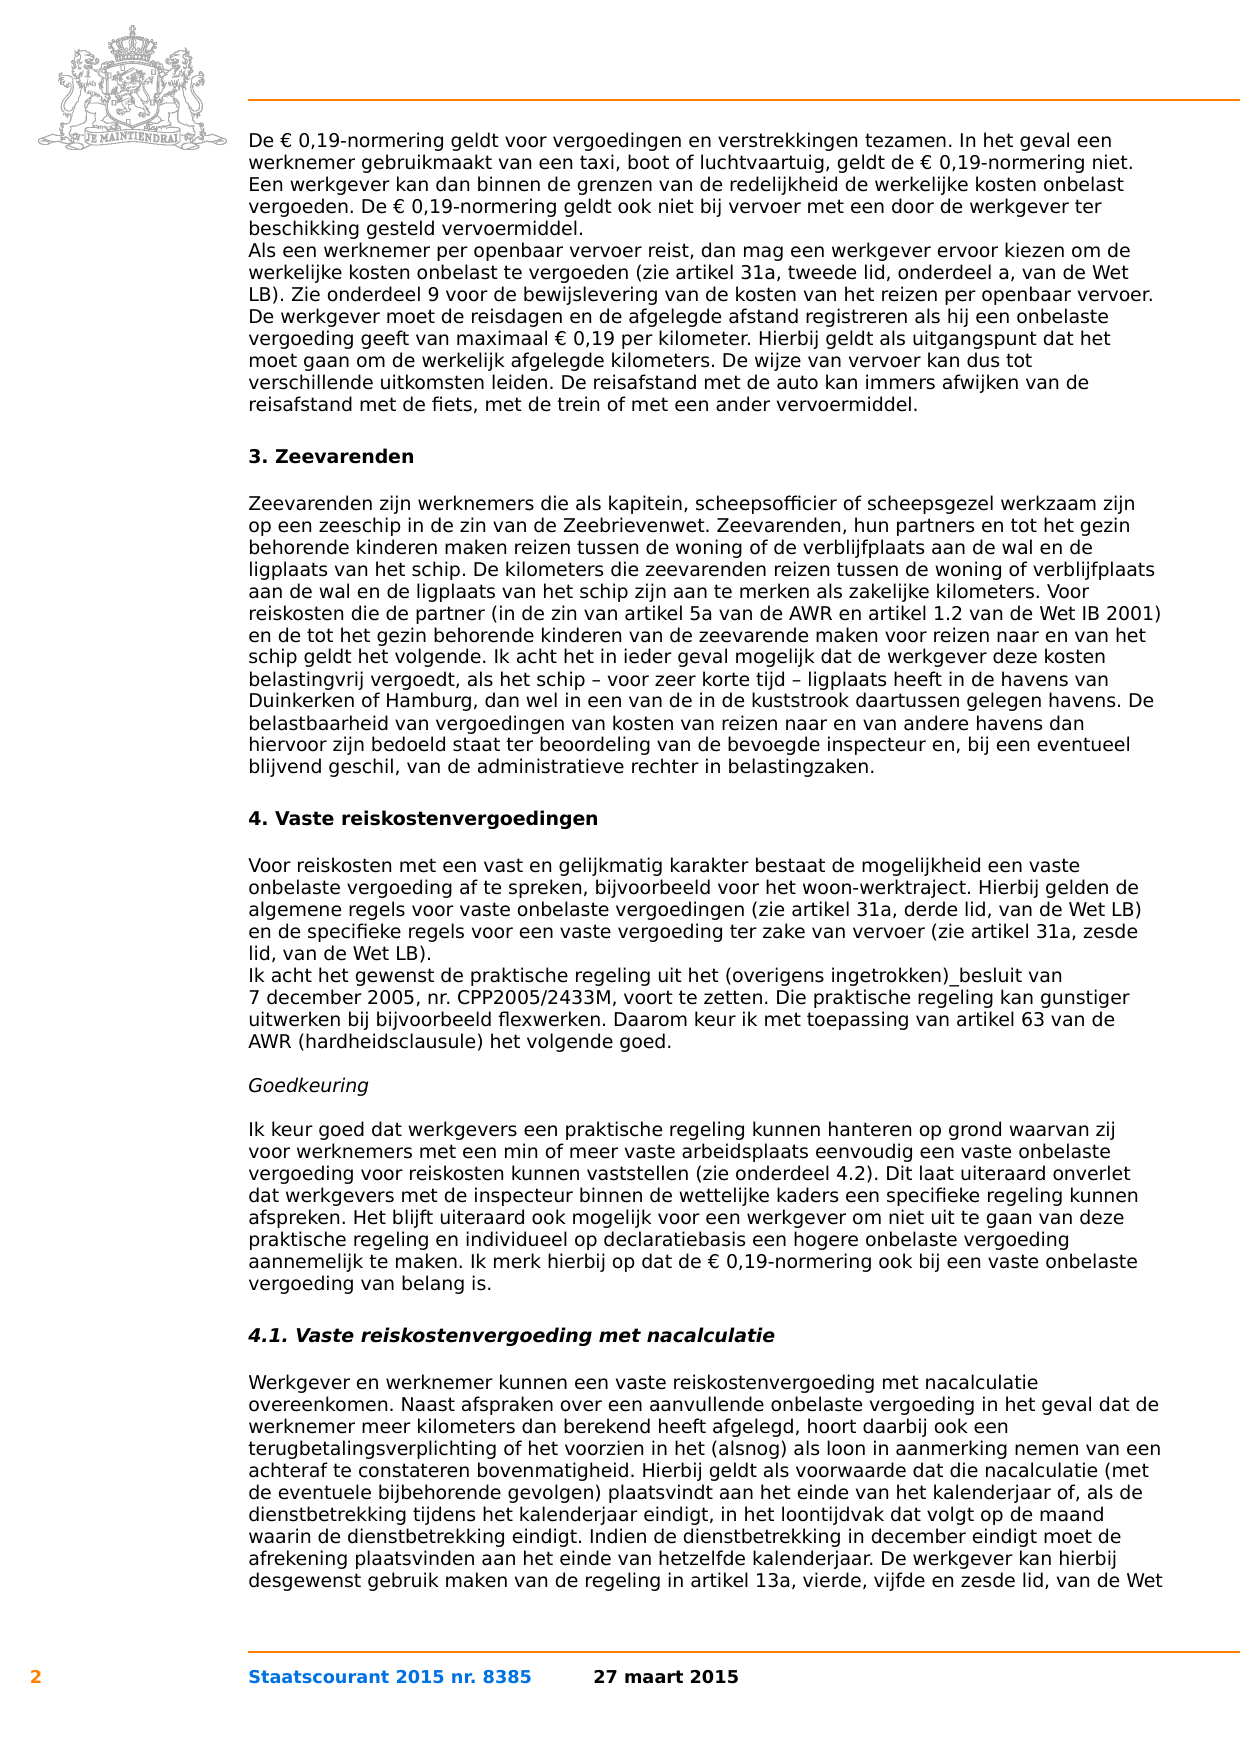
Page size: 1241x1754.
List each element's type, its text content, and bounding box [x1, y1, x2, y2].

text Zeevarenden zijn werknemers die als kapitein, scheepsofficier of scheepsgezel werkzaam zijn op een zeeschip in de zin van de Zeebrievenwet. Zeevarenden, hun partners en tot het gezin behorende kinderen maken reizen tussen de woning of de verblijfplaats aan de wal en de ligplaats van het schip. De kilometers die zeevarenden reizen tussen de woning of verblijfplaats aan de wal en de ligplaats van het schip zijn aan te merken als zakelijke kilometers. Voor reiskosten die de partner (in de zin van artikel 5a van de AWR en artikel 1.2 van de Wet IB 2001) en de tot het gezin behorende kinderen van de zeevarende maken voor reizen naar en van het schip geldt het volgende. Ik acht het in ieder geval mogelijk dat de werkgever deze kosten belastingvrij vergoedt, als het schip – voor zeer korte tijd – ligplaats heeft in de havens van Duinkerken of Hamburg, dan wel in een van de in de kuststrook daartussen gelegen havens. De belastbaarheid van vergoedingen van kosten van reizen naar en van andere havens dan hiervoor zijn bedoeld staat ter beoordeling van de bevoegde inspecteur en, bij een eventueel blijvend geschil, van de administratieve rechter in belastingzaken. [248, 493, 1163, 778]
subtitle 4. Vaste reiskostenvergoedingen [248, 808, 1163, 830]
subtitle 4.1. Vaste reiskostenvergoeding met nacalculatie [248, 1325, 1163, 1347]
text Werkgever en werknemer kunnen een vaste reiskostenvergoeding met nacalculatie overeenkomen. Naast afspraken over een aanvullende onbelaste vergoeding in het geval dat de werknemer meer kilometers dan berekend heeft afgelegd, hoort daarbij ook een terugbetalingsverplichting of het voorzien in het (alsnog) als loon in aanmerking nemen van een achteraf te constateren bovenmatigheid. Hierbij geldt als voorwaarde dat die nacalculatie (met de eventuele bijbehorende gevolgen) plaatsvindt aan het einde van het kalenderjaar of, als de dienstbetrekking tijdens het kalenderjaar eindigt, in het loontijdvak dat volgt op de maand waarin de dienstbetrekking eindigt. Indien de dienstbetrekking in december eindigt moet de afrekening plaatsvinden aan het einde van hetzelfde kalenderjaar. De werkgever kan hierbij desgewenst gebruik maken van de regeling in artikel 13a, vierde, vijfde en zesde lid, van de Wet [248, 1372, 1163, 1591]
text De werkgever moet de reisdagen en de afgelegde afstand registreren als hij een onbelaste vergoeding geeft van maximaal € 0,19 per kilometer. Hierbij geldt als uitgangspunt dat het moet gaan om de werkelijk afgelegde kilometers. De wijze van vervoer kan dus tot verschillende uitkomsten leiden. De reisafstand met de auto kan immers afwijken van de reisafstand met de fiets, met de trein of met een ander vervoermiddel. [248, 306, 1163, 416]
text Als een werknemer per openbaar vervoer reist, dan mag een werkgever ervoor kiezen om de werkelijke kosten onbelast te vergoeden (zie artikel 31a, tweede lid, onderdeel a, van de Wet LB). Zie onderdeel 9 voor de bewijslevering van de kosten van het reizen per openbaar vervoer. [248, 240, 1163, 306]
subtitle Goedkeuring [248, 1075, 1163, 1097]
text Voor reiskosten met een vast en gelijkmatig karakter bestaat de mogelijkheid een vaste onbelaste vergoeding af te spreken, bijvoorbeeld voor het woon-werktraject. Hierbij gelden de algemene regels voor vaste onbelaste vergoedingen (zie artikel 31a, derde lid, van de Wet LB) en de specifieke regels voor een vaste vergoeding ter zake van vervoer (zie artikel 31a, zesde lid, van de Wet LB). [248, 855, 1163, 965]
text Ik acht het gewenst de praktische regeling uit het (overigens ingetrokken)_besluit van 7 december 2005, nr. CPP2005/2433M, voort te zetten. Die praktische regeling kan gunstiger uitwerken bij bijvoorbeeld flexwerken. Daarom keur ik met toepassing van artikel 63 van de AWR (hardheidsclausule) het volgende goed. [248, 965, 1163, 1053]
picture [38, 25, 227, 150]
text De € 0,19-normering geldt voor vergoedingen en verstrekkingen tezamen. In het geval een werknemer gebruikmaakt van een taxi, boot of luchtvaartuig, geldt de € 0,19-normering niet. Een werkgever kan dan binnen de grenzen van de redelijkheid de werkelijke kosten onbelast vergoeden. De € 0,19-normering geldt ook niet bij vervoer met een door de werkgever ter beschikking gesteld vervoermiddel. [248, 130, 1163, 240]
text Ik keur goed dat werkgevers een praktische regeling kunnen hanteren op grond waarvan zij voor werknemers met een min of meer vaste arbeidsplaats eenvoudig een vaste onbelaste vergoeding voor reiskosten kunnen vaststellen (zie onderdeel 4.2). Dit laat uiteraard onverlet dat werkgevers met de inspecteur binnen de wettelijke kaders een specifieke regeling kunnen afspreken. Het blijft uiteraard ook mogelijk voor een werkgever om niet uit te gaan van deze praktische regeling en individueel op declaratiebasis een hogere onbelaste vergoeding aannemelijk te maken. Ik merk hierbij op dat de € 0,19-normering ook bij een vaste onbelaste vergoeding van belang is. [248, 1119, 1163, 1295]
subtitle 3. Zeevarenden [248, 446, 1163, 468]
